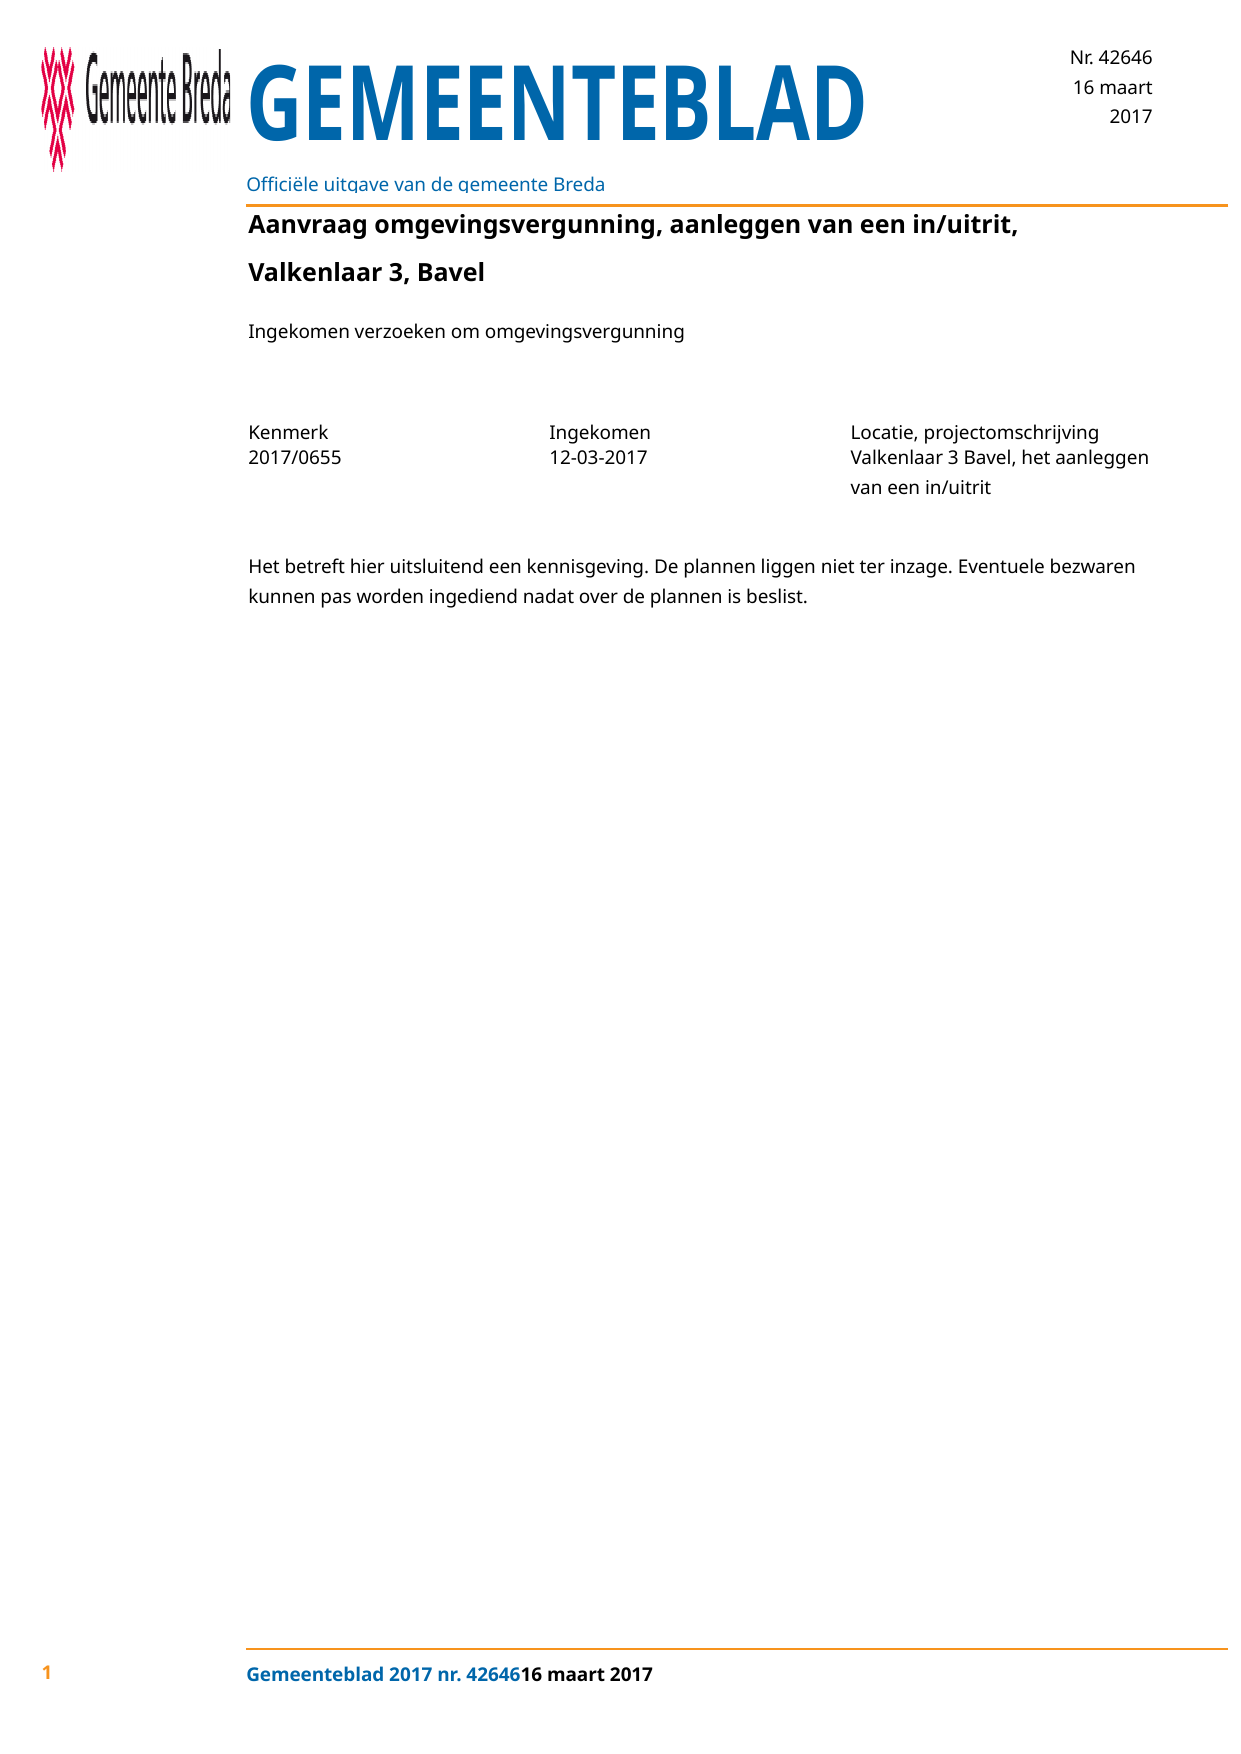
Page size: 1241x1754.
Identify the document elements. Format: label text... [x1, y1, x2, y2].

table_cell Valkenlaar 3 Bavel, het aanleggen van een in/uitrit [850, 445, 1152, 500]
table_header Kenmerk [248, 419, 549, 444]
text Ingekomen verzoeken om omgevingsvergunning [248, 318, 1152, 344]
text Aanvraag omgevingsvergunning, aanleggen van een in/uitrit, Valkenlaar 3, Bavel [248, 207, 1152, 288]
table_cell 12-03-2017 [549, 445, 850, 500]
text Het betreft hier uitsluitend een kennisgeving. De plannen liggen niet ter inzage. Eventuele bezwaren kunnen pas worden ingediend nadat over de plannen is beslist. [248, 553, 1152, 609]
table_cell 2017/0655 [248, 445, 549, 500]
table_header Ingekomen [549, 419, 850, 444]
table_header Locatie, projectomschrijving [850, 419, 1152, 444]
picture [41, 47, 231, 172]
